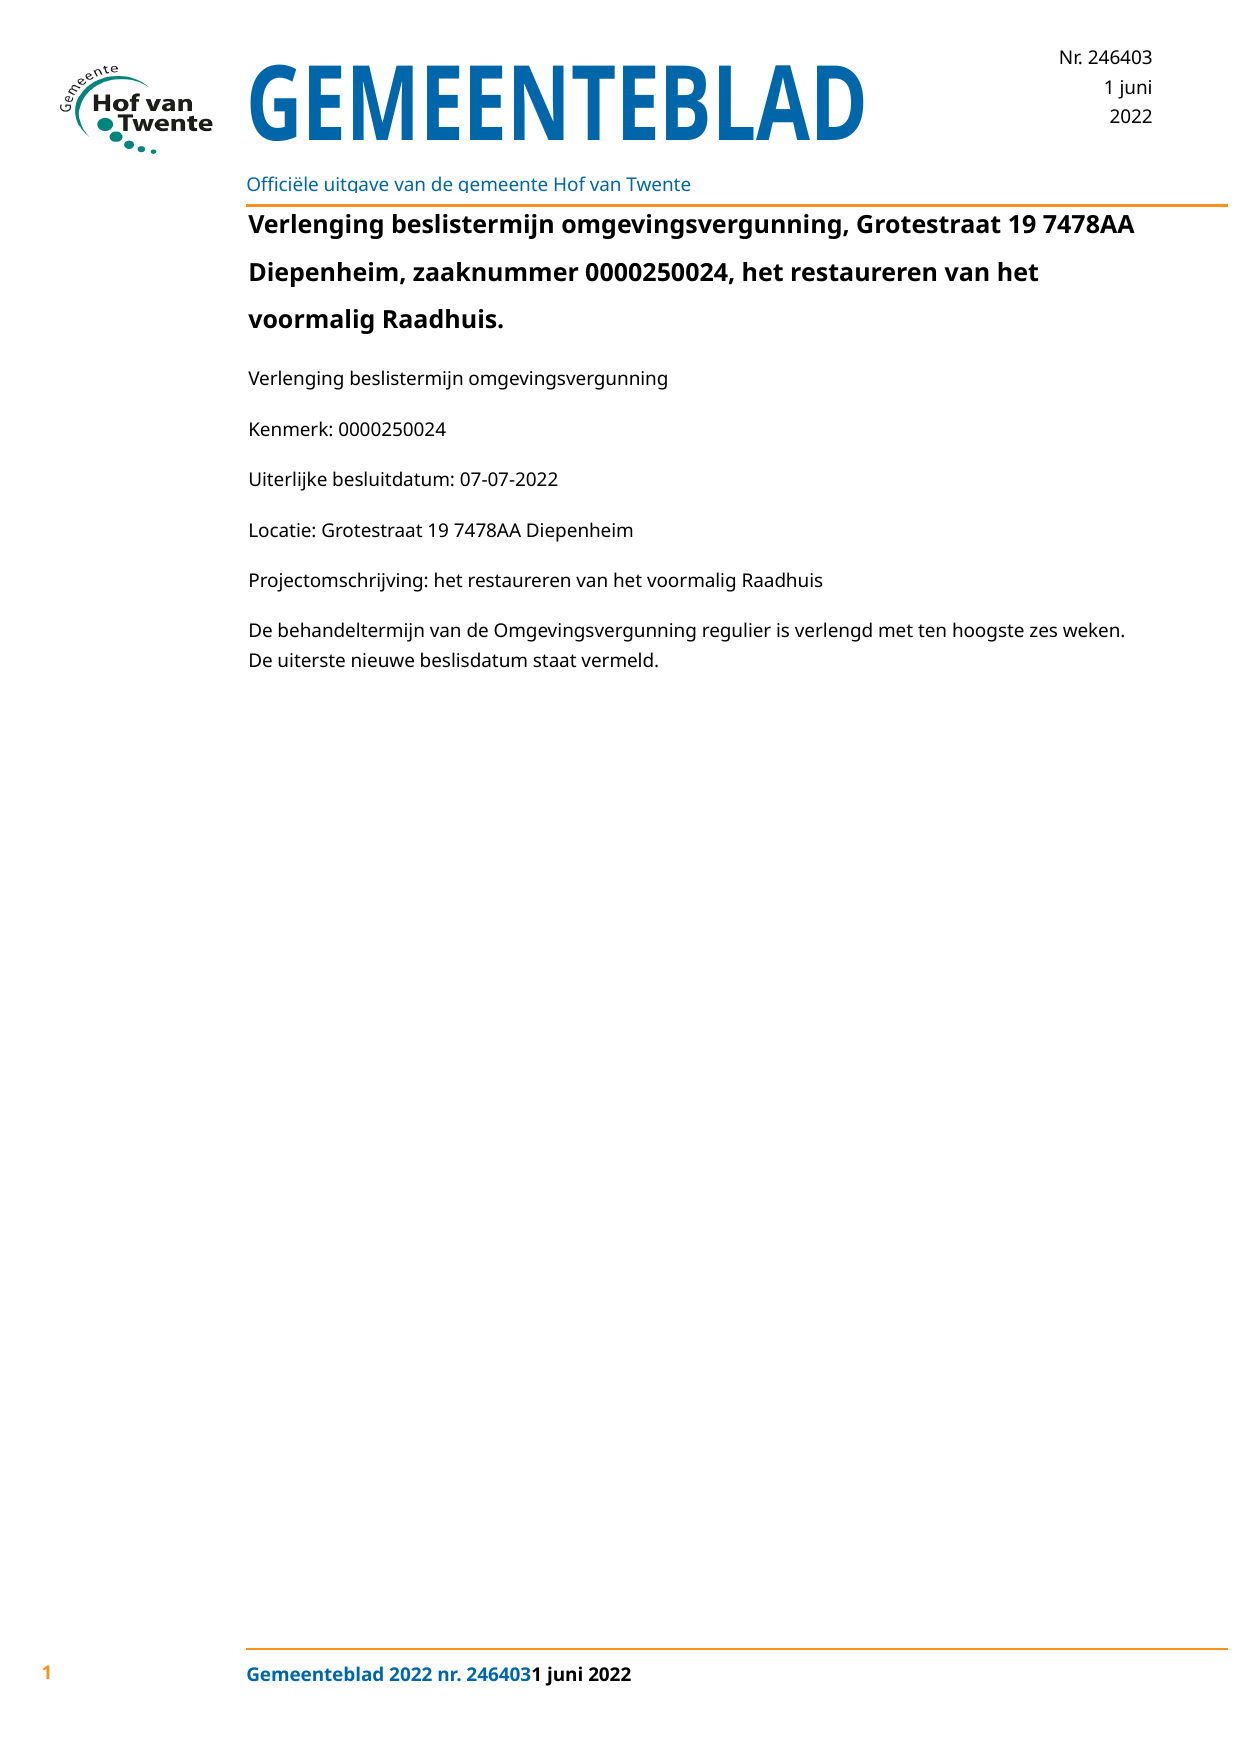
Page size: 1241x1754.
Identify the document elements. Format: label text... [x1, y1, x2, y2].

text Uiterlijke besluitdatum: 07-07-2022 [248, 466, 1152, 492]
text Verlenging beslistermijn omgevingsvergunning, Grotestraat 19 7478AA Diepenheim, zaaknummer 0000250024, het restaureren van het voormalig Raadhuis. [248, 207, 1152, 336]
text Verlenging beslistermijn omgevingsvergunning [248, 366, 1152, 391]
text Projectomschrijving: het restaureren van het voormalig Raadhuis [248, 567, 1152, 593]
picture [41, 47, 231, 172]
text Kenmerk: 0000250024 [248, 416, 1152, 442]
text De behandeltermijn van de Omgevingsvergunning regulier is verlengd met ten hoogste zes weken. De uiterste nieuwe beslisdatum staat vermeld. [248, 618, 1152, 673]
text Locatie: Grotestraat 19 7478AA Diepenheim [248, 517, 1152, 542]
